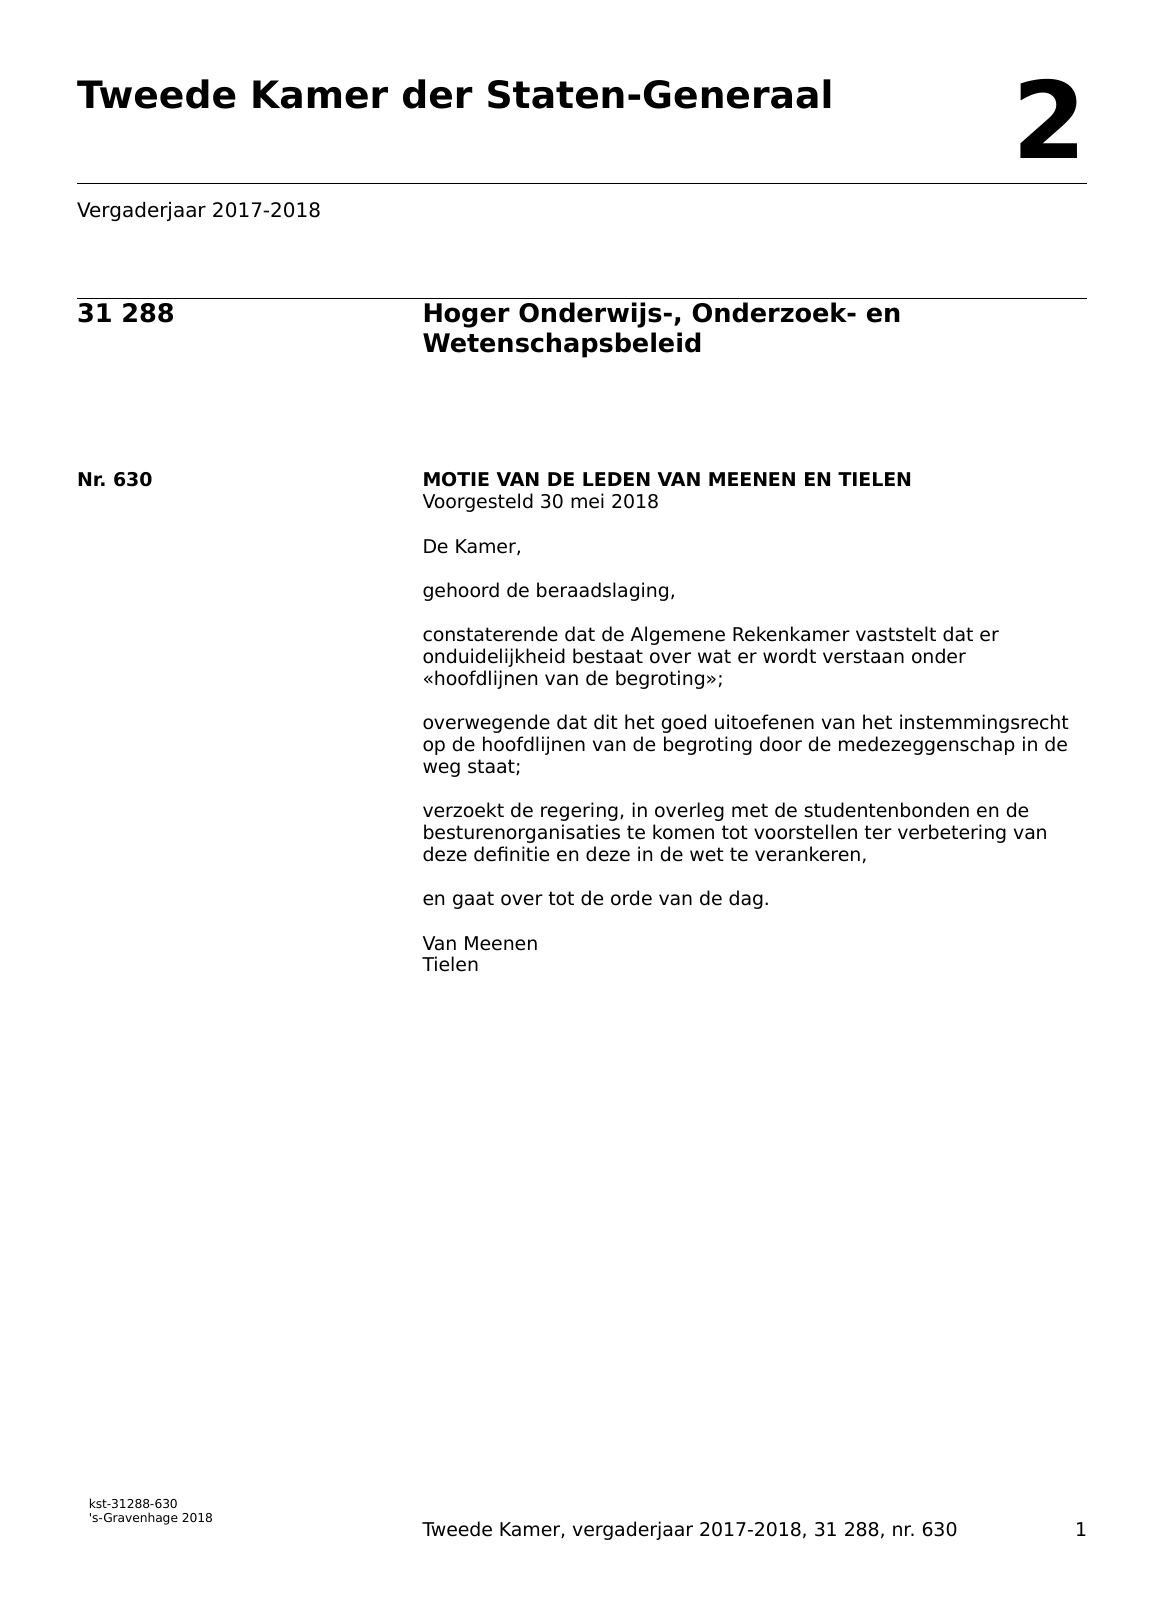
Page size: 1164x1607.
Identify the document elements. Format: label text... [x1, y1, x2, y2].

text gehoord de beraadslaging, [422, 580, 1087, 602]
text verzoekt de regering, in overleg met de studentenbonden en de besturenorganisaties te komen tot voorstellen ter verbetering van deze definitie en deze in de wet te verankeren, [422, 800, 1087, 866]
text Voorgesteld 30 mei 2018 [422, 491, 1087, 513]
subtitle 31 288 Hoger Onderwijs-, Onderzoek- en Wetenschapsbeleid [77, 299, 1087, 358]
text overwegende dat dit het goed uitoefenen van het instemmingsrecht op de hoofdlijnen van de begroting door de medezeggenschap in de weg staat; [422, 712, 1087, 778]
table_header 2 [886, 59, 1087, 183]
text 's-Gravenhage 2018 [88, 1511, 323, 1525]
table_cell Vergaderjaar 2017-2018 [77, 184, 1087, 298]
text en gaat over tot de orde van de dag. [422, 888, 1087, 910]
text Tielen [422, 954, 1087, 976]
text constaterende dat de Algemene Rekenkamer vaststelt dat er onduidelijkheid bestaat over wat er wordt verstaan onder «hoofdlijnen van de begroting»; [422, 624, 1087, 690]
table_header Tweede Kamer der Staten-Generaal [77, 59, 886, 183]
subtitle Nr. 630 MOTIE VAN DE LEDEN VAN MEENEN EN TIELEN [77, 469, 1087, 491]
text Van Meenen [422, 932, 1087, 954]
text kst-31288-630 [88, 1497, 323, 1511]
text De Kamer, [422, 536, 1087, 557]
